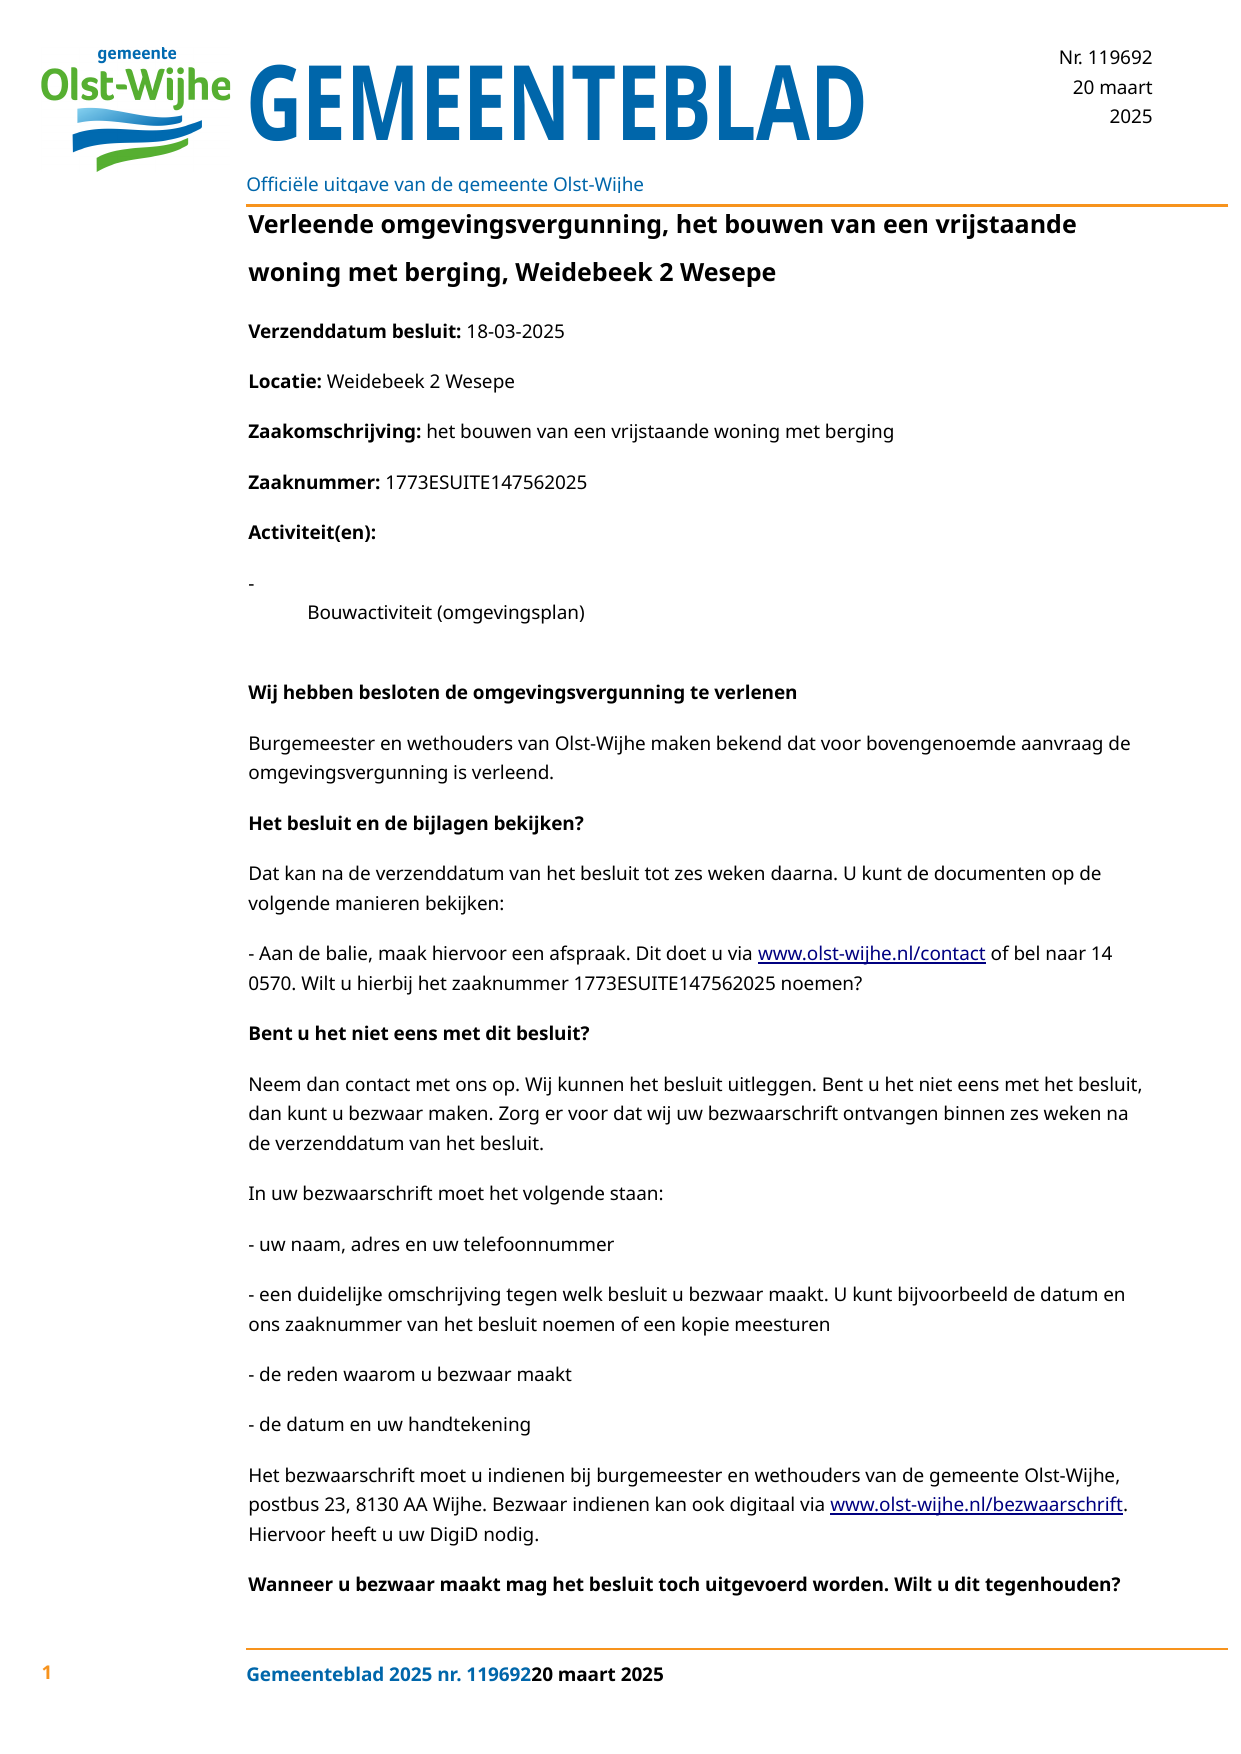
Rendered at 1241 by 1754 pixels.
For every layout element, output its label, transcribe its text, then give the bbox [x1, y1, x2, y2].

text Zaakomschrijving: het bouwen van een vrijstaande woning met berging [248, 419, 1152, 444]
text Activiteit(en): [248, 519, 1152, 545]
list Bouwactiviteit (omgevingsplan) [248, 599, 1152, 625]
text Verleende omgevingsvergunning, het bouwen van een vrijstaande woning met berging, Weidebeek 2 Wesepe [248, 207, 1152, 288]
text - uw naam, adres en uw telefoonnummer [248, 1231, 1152, 1257]
text Wij hebben besloten de omgevingsvergunning te verlenen [248, 679, 1152, 705]
text Het besluit en de bijlagen bekijken? [248, 810, 1152, 836]
text Verzenddatum besluit: 18-03-2025 [248, 318, 1152, 344]
text Wanneer u bezwaar maakt mag het besluit toch uitgevoerd worden. Wilt u dit tegenhouden? [248, 1572, 1152, 1597]
text Neem dan contact met ons op. Wij kunnen het besluit uitleggen. Bent u het niet eens met het besluit, dan kunt u bezwaar maken. Zorg er voor dat wij uw bezwaarschrift ontvangen binnen zes weken na de verzenddatum van het besluit. [248, 1071, 1152, 1156]
text - Aan de balie, maak hiervoor een afspraak. Dit doet u via www.olst-wijhe.nl/contact of bel naar 14 0570. Wilt u hierbij het zaaknummer 1773ESUITE147562025 noemen? [248, 940, 1152, 996]
text - de datum en uw handtekening [248, 1412, 1152, 1437]
text - de reden waarom u bezwaar maakt [248, 1361, 1152, 1387]
text Burgemeester en wethouders van Olst-Wijhe maken bekend dat voor bovengenoemde aanvraag de omgevingsvergunning is verleend. [248, 730, 1152, 785]
text In uw bezwaarschrift moet het volgende staan: [248, 1180, 1152, 1206]
text Locatie: Weidebeek 2 Wesepe [248, 368, 1152, 394]
text Dat kan na de verzenddatum van het besluit tot zes weken daarna. U kunt de documenten op de volgende manieren bekijken: [248, 860, 1152, 916]
text - een duidelijke omschrijving tegen welk besluit u bezwaar maakt. U kunt bijvoorbeeld de datum en ons zaaknummer van het besluit noemen of een kopie meesturen [248, 1281, 1152, 1337]
text Het bezwaarschrift moet u indienen bij burgemeester en wethouders van de gemeente Olst-Wijhe, postbus 23, 8130 AA Wijhe. Bezwaar indienen kan ook digitaal via www.olst-wijhe.nl/bezwaarschrift. Hiervoor heeft u uw DigiD nodig. [248, 1462, 1152, 1547]
text Zaaknummer: 1773ESUITE147562025 [248, 469, 1152, 495]
text Bent u het niet eens met dit besluit? [248, 1020, 1152, 1046]
picture [41, 47, 231, 172]
